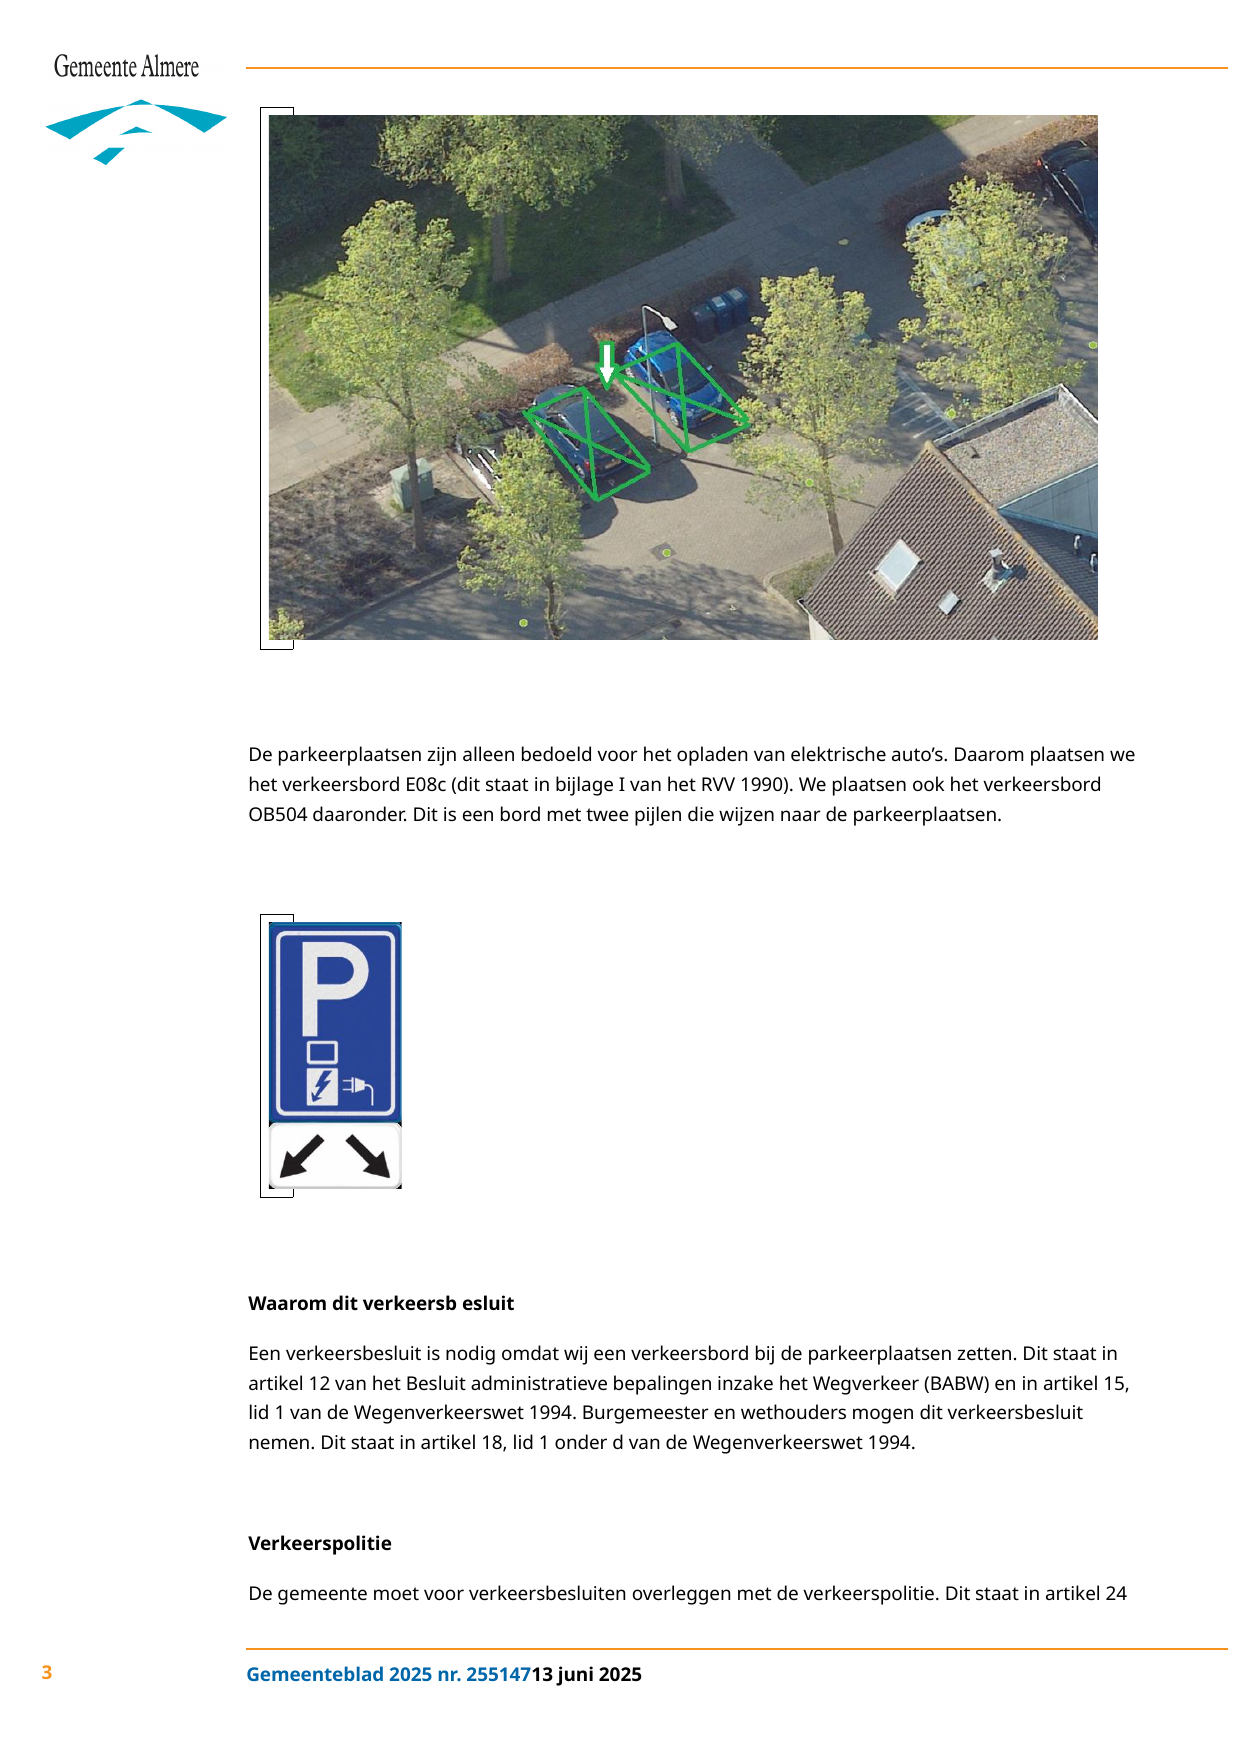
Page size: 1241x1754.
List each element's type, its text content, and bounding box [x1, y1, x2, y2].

picture [268, 115, 1098, 640]
text Een verkeersbesluit is nodig omdat wij een verkeersbord bij de parkeerplaatsen zetten. Dit staat in artikel 12 van het Besluit administratieve bepalingen inzake het Wegverkeer (BABW) en in artikel 15, lid 1 van de Wegenverkeerswet 1994. Burgemeester en wethouders mogen dit verkeersbesluit nemen. Dit staat in artikel 18, lid 1 onder d van de Wegenverkeerswet 1994. [248, 1340, 1152, 1454]
picture [41, 47, 231, 172]
text De gemeente moet voor verkeersbesluiten overleggen met de verkeerspolitie. Dit staat in artikel 24 [248, 1580, 1152, 1606]
text Waarom dit verkeersb esluit [248, 1290, 1152, 1315]
text De parkeerplaatsen zijn alleen bedoeld voor het opladen van elektrische auto’s. Daarom plaatsen we het verkeersbord E08c (dit staat in bijlage I van het RVV 1990). We plaatsen ook het verkeersbord OB504 daaronder. Dit is een bord met twee pijlen die wijzen naar de parkeerplaatsen. [248, 742, 1152, 826]
picture [268, 922, 402, 1189]
text Verkeerspolitie [248, 1530, 1152, 1555]
